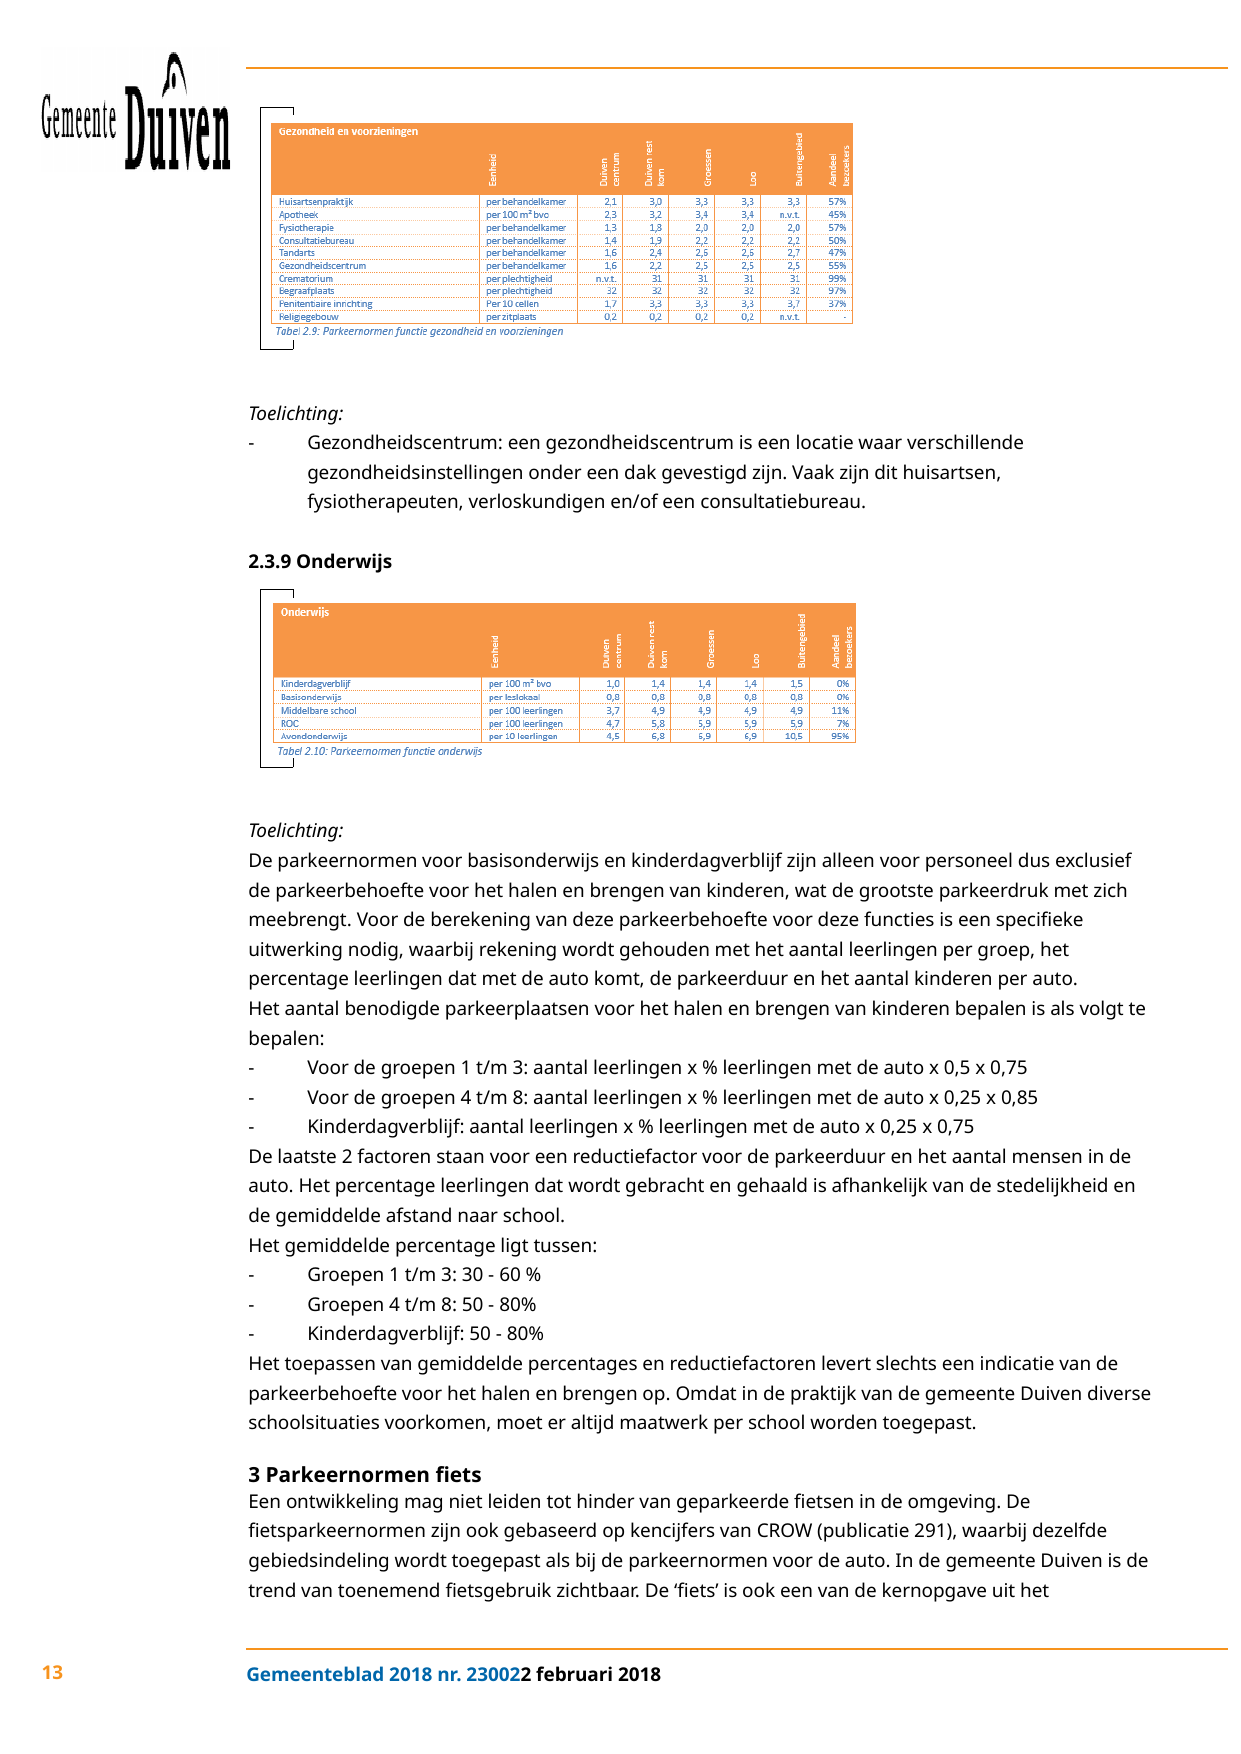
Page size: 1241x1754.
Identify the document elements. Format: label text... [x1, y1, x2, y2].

text Het aantal benodigde parkeerplaatsen voor het halen en brengen van kinderen bepalen is als volgt te bepalen: [248, 995, 1152, 1050]
text Het toepassen van gemiddelde percentages en reductiefactoren levert slechts een indicatie van de parkeerbehoefte voor het halen en brengen op. Omdat in de praktijk van de gemeente Duiven diverse schoolsituaties voorkomen, moet er altijd maatwerk per school worden toegepast. [248, 1350, 1152, 1435]
text De parkeernormen voor basisonderwijs en kinderdagverblijf zijn alleen voor personeel dus exclusief de parkeerbehoefte voor het halen en brengen van kinderen, wat de grootste parkeerdruk met zich meebrengt. Voor de berekening van deze parkeerbehoefte voor deze functies is een specifieke uitwerking nodig, waarbij rekening wordt gehouden met het aantal leerlingen per groep, het percentage leerlingen dat met de auto komt, de parkeerduur en het aantal kinderen per auto. [248, 847, 1152, 991]
list Voor de groepen 1 t/m 3: aantal leerlingen x % leerlingen met de auto x 0,5 x 0,75 [248, 1054, 1152, 1080]
text Een ontwikkeling mag niet leiden tot hinder van geparkeerde fietsen in de omgeving. De fietsparkeernormen zijn ook gebaseerd op kencijfers van CROW (publicatie 291), waarbij dezelfde gebiedsindeling wordt toegepast als bij de parkeernormen voor de auto. In de gemeente Duiven is de trend van toenemend fietsgebruik zichtbaar. De ‘fiets’ is ook een van de kernopgave uit het [248, 1488, 1152, 1603]
list Kinderdagverblijf: aantal leerlingen x % leerlingen met de auto x 0,25 x 0,75 [248, 1113, 1152, 1139]
list Gezondheidscentrum: een gezondheidscentrum is een locatie waar verschillende gezondheidsinstellingen onder een dak gevestigd zijn. Vaak zijn dit huisartsen, fysiotherapeuten, verloskundigen en/of een consultatiebureau. [248, 429, 1152, 514]
text Toelichting: [248, 818, 1152, 843]
text Het gemiddelde percentage ligt tussen: [248, 1232, 1152, 1257]
picture [41, 47, 231, 172]
list Groepen 4 t/m 8: 50 - 80% [248, 1291, 1152, 1317]
list Kinderdagverblijf: 50 - 80% [248, 1321, 1152, 1346]
list Voor de groepen 4 t/m 8: aantal leerlingen x % leerlingen met de auto x 0,25 x 0,85 [248, 1084, 1152, 1109]
text 3 Parkeernormen fiets [248, 1460, 1152, 1488]
text De laatste 2 factoren staan voor een reductiefactor voor de parkeerduur en het aantal mensen in de auto. Het percentage leerlingen dat wordt gebracht en gehaald is afhankelijk van de stedelijkheid en de gemiddelde afstand naar school. [248, 1143, 1152, 1228]
list Groepen 1 t/m 3: 30 - 60 % [248, 1261, 1152, 1287]
picture [268, 115, 860, 340]
text 2.3.9 Onderwijs [248, 548, 1152, 573]
picture [268, 598, 860, 758]
text Toelichting: [248, 400, 1152, 426]
